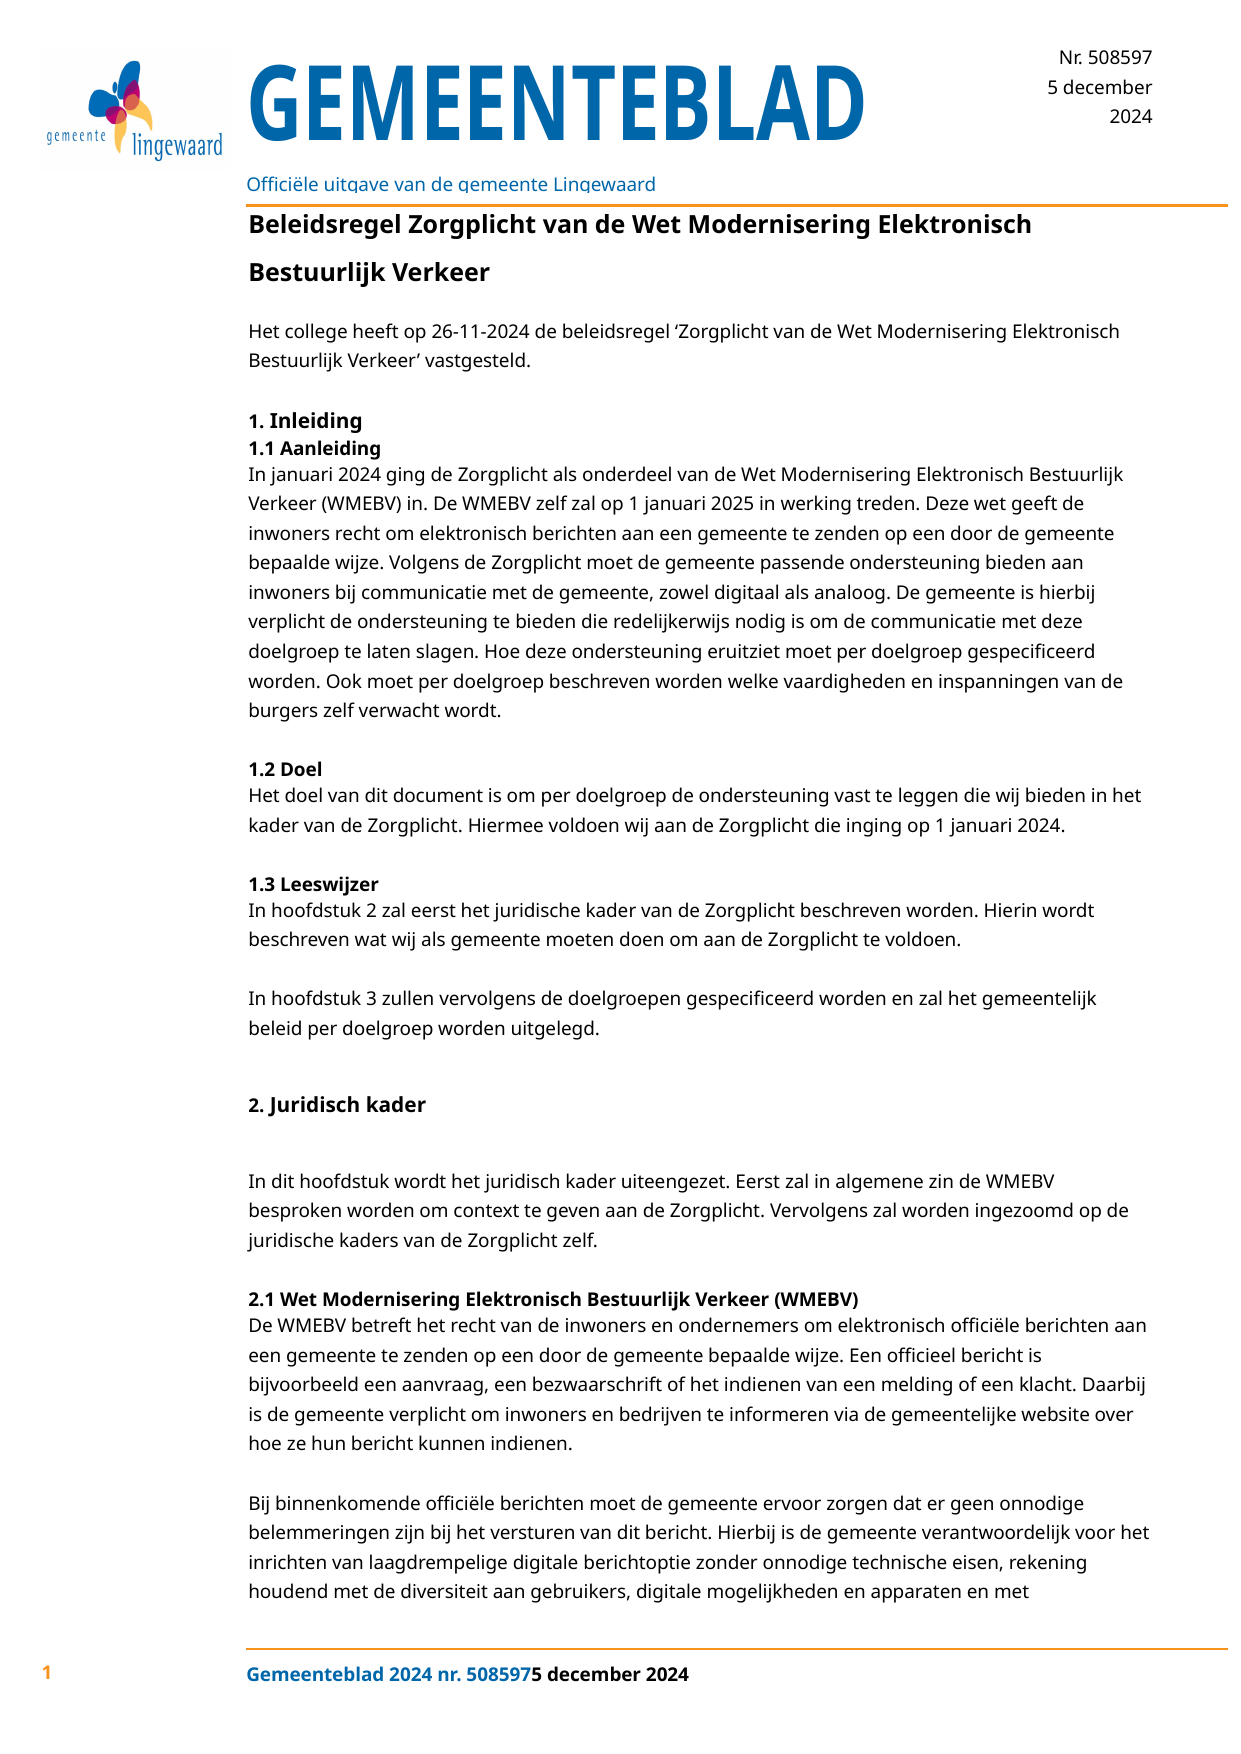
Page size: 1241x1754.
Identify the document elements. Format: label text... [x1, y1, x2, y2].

text 1. Inleiding [248, 407, 1152, 435]
text Bij binnenkomende officiële berichten moet de gemeente ervoor zorgen dat er geen onnodige belemmeringen zijn bij het versturen van dit bericht. Hierbij is de gemeente verantwoordelijk voor het inrichten van laagdrempelige digitale berichtoptie zonder onnodige technische eisen, rekening houdend met de diversiteit aan gebruikers, digitale mogelijkheden en apparaten en met [248, 1490, 1152, 1604]
picture [41, 47, 231, 172]
text Het college heeft op 26-11-2024 de beleidsregel ‘Zorgplicht van de Wet Modernisering Elektronisch Bestuurlijk Verkeer’ vastgesteld. [248, 318, 1152, 373]
text Beleidsregel Zorgplicht van de Wet Modernisering Elektronisch Bestuurlijk Verkeer [248, 207, 1152, 288]
text De WMEBV betreft het recht van de inwoners en ondernemers om elektronisch officiële berichten aan een gemeente te zenden op een door de gemeente bepaalde wijze. Een officieel bericht is bijvoorbeeld een aanvraag, een bezwaarschrift of het indienen van een melding of een klacht. Daarbij is de gemeente verplicht om inwoners en bedrijven te informeren via de gemeentelijke website over hoe ze hun bericht kunnen indienen. [248, 1312, 1152, 1456]
text 2.1 Wet Modernisering Elektronisch Bestuurlijk Verkeer (WMEBV) [248, 1286, 1152, 1312]
text In dit hoofdstuk wordt het juridisch kader uiteengezet. Eerst zal in algemene zin de WMEBV besproken worden om context te geven aan de Zorgplicht. Vervolgens zal worden ingezoomd op de juridische kaders van de Zorgplicht zelf. [248, 1168, 1152, 1253]
text In hoofdstuk 3 zullen vervolgens de doelgroepen gespecificeerd worden en zal het gemeentelijk beleid per doelgroep worden uitgelegd. [248, 986, 1152, 1041]
text In januari 2024 ging de Zorgplicht als onderdeel van de Wet Modernisering Elektronisch Bestuurlijk Verkeer (WMEBV) in. De WMEBV zelf zal op 1 januari 2025 in werking treden. Deze wet geeft de inwoners recht om elektronisch berichten aan een gemeente te zenden op een door de gemeente bepaalde wijze. Volgens de Zorgplicht moet de gemeente passende ondersteuning bieden aan inwoners bij communicatie met de gemeente, zowel digitaal als analoog. De gemeente is hierbij verplicht de ondersteuning te bieden die redelijkerwijs nodig is om de communicatie met deze doelgroep te laten slagen. Hoe deze ondersteuning eruitziet moet per doelgroep gespecificeerd worden. Ook moet per doelgroep beschreven worden welke vaardigheden en inspanningen van de burgers zelf verwacht wordt. [248, 461, 1152, 723]
text Het doel van dit document is om per doelgroep de ondersteuning vast te leggen die wij bieden in het kader van de Zorgplicht. Hiermee voldoen wij aan de Zorgplicht die inging op 1 januari 2024. [248, 782, 1152, 838]
text 1.3 Leeswijzer [248, 871, 1152, 897]
text In hoofdstuk 2 zal eerst het juridische kader van de Zorgplicht beschreven worden. Hierin wordt beschreven wat wij als gemeente moeten doen om aan de Zorgplicht te voldoen. [248, 897, 1152, 952]
text 1.1 Aanleiding [248, 435, 1152, 461]
text 2. Juridisch kader [248, 1090, 1152, 1119]
text 1.2 Doel [248, 757, 1152, 782]
